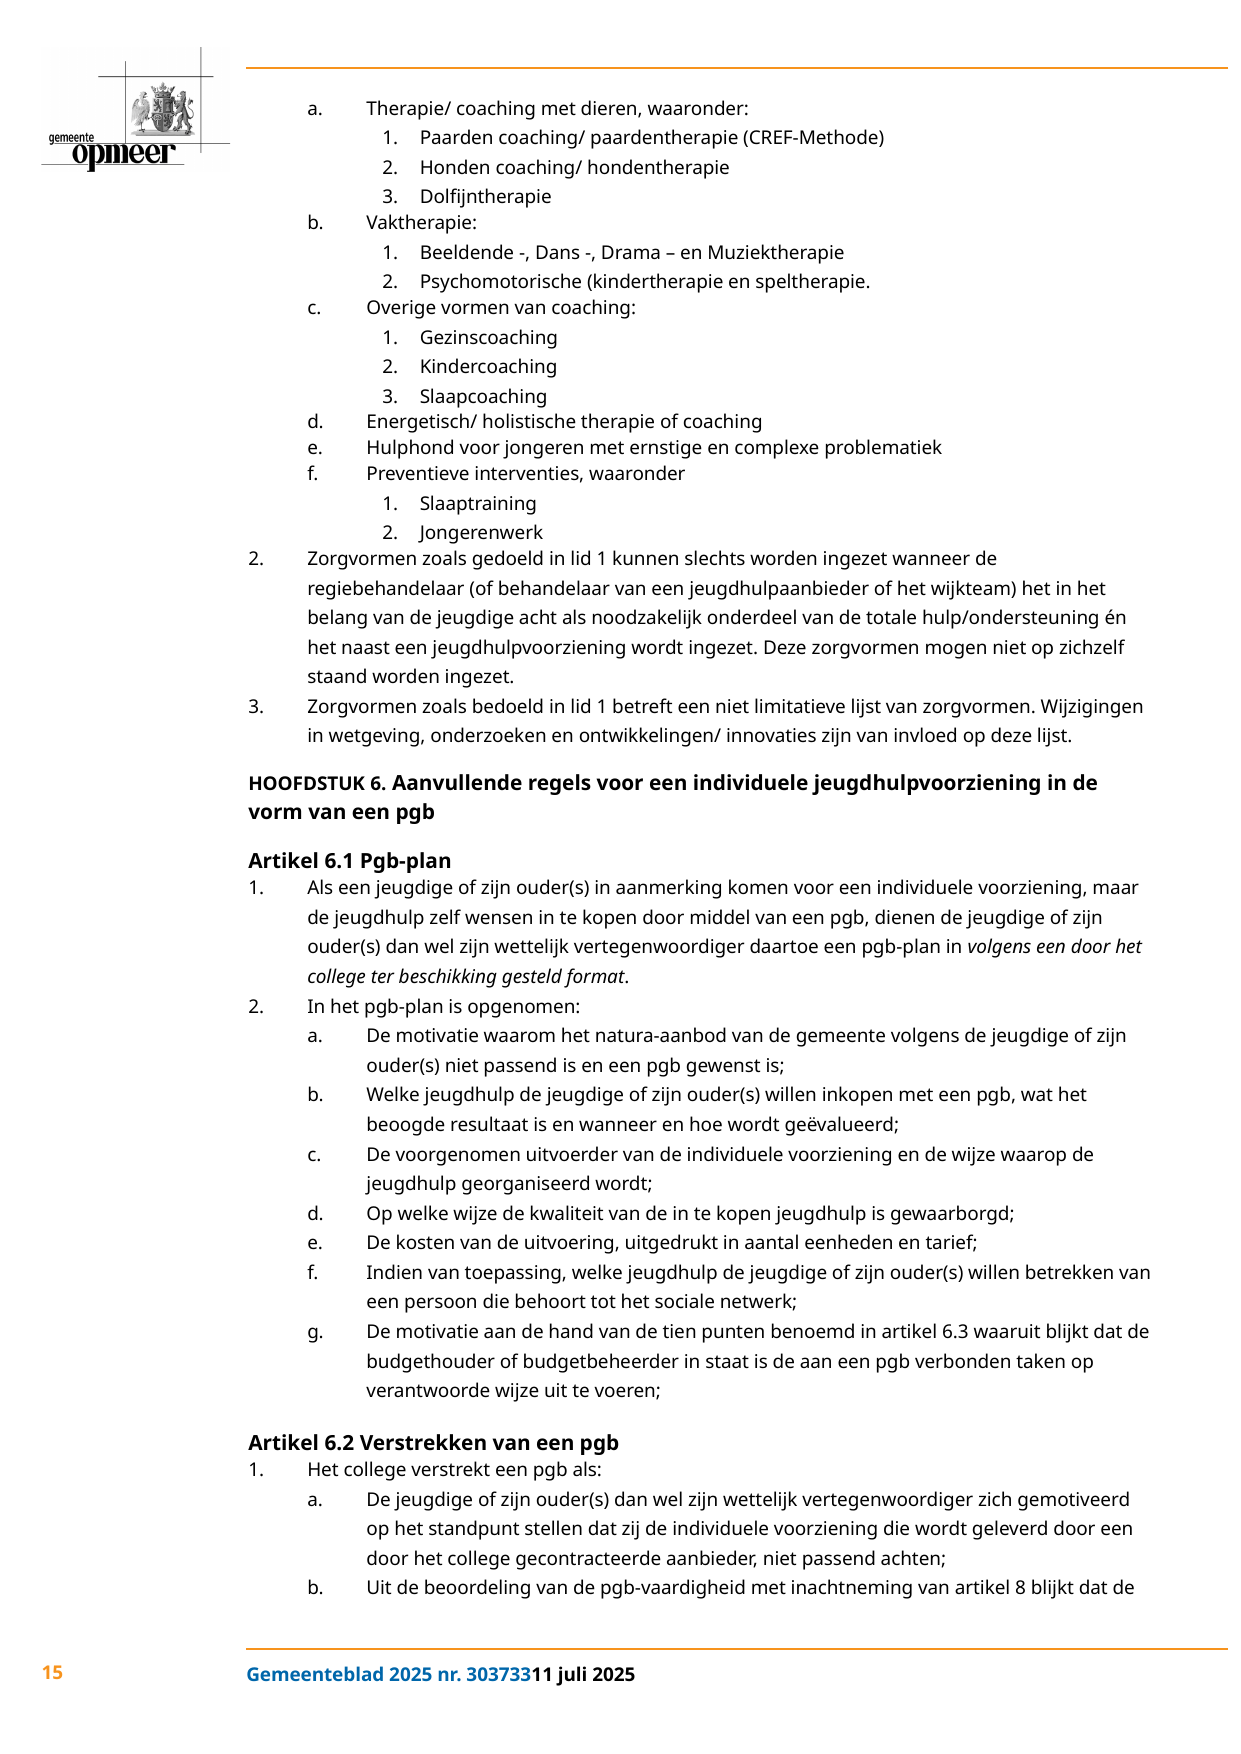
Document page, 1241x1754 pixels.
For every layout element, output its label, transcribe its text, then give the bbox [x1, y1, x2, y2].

table_cell Hulphond voor jongeren met ernstige en complexe problematiek [307, 435, 1211, 460]
list In het pgb-plan is opgenomen: [248, 993, 1152, 1018]
list De jeugdige of zijn ouder(s) dan wel zijn wettelijk vertegenwoordiger zich gemotiveerd op het standpunt stellen dat zij de individuele voorziening die wordt geleverd door een door het college gecontracteerde aanbieder, niet passend achten; [307, 1486, 1152, 1571]
text Artikel 6.2 Verstrekken van een pgb [248, 1428, 1152, 1456]
list Op welke wijze de kwaliteit van de in te kopen jeugdhulp is gewaarborgd; [307, 1200, 1152, 1226]
picture [41, 47, 231, 172]
list Uit de beoordeling van de pgb-vaardigheid met inachtneming van artikel 8 blijkt dat de [307, 1574, 1152, 1600]
text Artikel 6.1 Pgb-plan [248, 846, 1152, 874]
table_cell Energetisch/ holistische therapie of coaching [307, 409, 1211, 434]
list De motivatie aan de hand van de tien punten benoemd in artikel 6.3 waaruit blijkt dat de budgethouder of budgetbeheerder in staat is de aan een pgb verbonden taken op verantwoorde wijze uit te voeren; [307, 1318, 1152, 1403]
table_cell Overige vormen van coaching: Gezinscoaching Kindercoaching Slaapcoaching [307, 294, 1211, 409]
list Welke jeugdhulp de jeugdige of zijn ouder(s) willen inkopen met een pgb, wat het beoogde resultaat is en wanneer en hoe wordt geëvalueerd; [307, 1082, 1152, 1137]
list Zorgvormen zoals bedoeld in lid 1 betreft een niet limitatieve lijst van zorgvormen. Wijzigingen in wetgeving, onderzoeken en ontwikkelingen/ innovaties zijn van invloed op deze lijst. [248, 693, 1152, 748]
list Zorgvormen zoals gedoeld in lid 1 kunnen slechts worden ingezet wanneer de regiebehandelaar (of behandelaar van een jeugdhulpaanbieder of het wijkteam) het in het belang van de jeugdige acht als noodzakelijk onderdeel van de totale hulp/ondersteuning én het naast een jeugdhulpvoorziening wordt ingezet. Deze zorgvormen mogen niet op zichzelf staand worden ingezet. [248, 545, 1152, 689]
table_cell Preventieve interventies, waaronder Slaaptraining Jongerenwerk [307, 460, 1211, 545]
list De kosten van de uitvoering, uitgedrukt in aantal eenheden en tarief; [307, 1229, 1152, 1255]
list Als een jeugdige of zijn ouder(s) in aanmerking komen voor een individuele voorziening, maar de jeugdhulp zelf wensen in te kopen door middel van een pgb, dienen de jeugdige of zijn ouder(s) dan wel zijn wettelijk vertegenwoordiger daartoe een pgb-plan in volgens een door het college ter beschikking gesteld format. [248, 874, 1152, 989]
list De voorgenomen uitvoerder van de individuele voorziening en de wijze waarop de jeugdhulp georganiseerd wordt; [307, 1141, 1152, 1196]
table_header Therapie/ coaching met dieren, waaronder: Paarden coaching/ paardentherapie (CREF-Methode) Honden coaching/ hondentherapie Dolfijntherapie [307, 95, 1211, 209]
list De motivatie waarom het natura-aanbod van de gemeente volgens de jeugdige of zijn ouder(s) niet passend is en een pgb gewenst is; [307, 1022, 1152, 1078]
text HOOFDSTUK 6. Aanvullende regels voor een individuele jeugdhulpvoorziening in de vorm van een pgb [248, 768, 1152, 825]
list Indien van toepassing, welke jeugdhulp de jeugdige of zijn ouder(s) willen betrekken van een persoon die behoort tot het sociale netwerk; [307, 1259, 1152, 1314]
table_cell Vaktherapie: Beeldende -, Dans -, Drama – en Muziektherapie Psychomotorische (kindertherapie en speltherapie. [307, 209, 1211, 294]
list Het college verstrekt een pgb als: [248, 1456, 1152, 1482]
